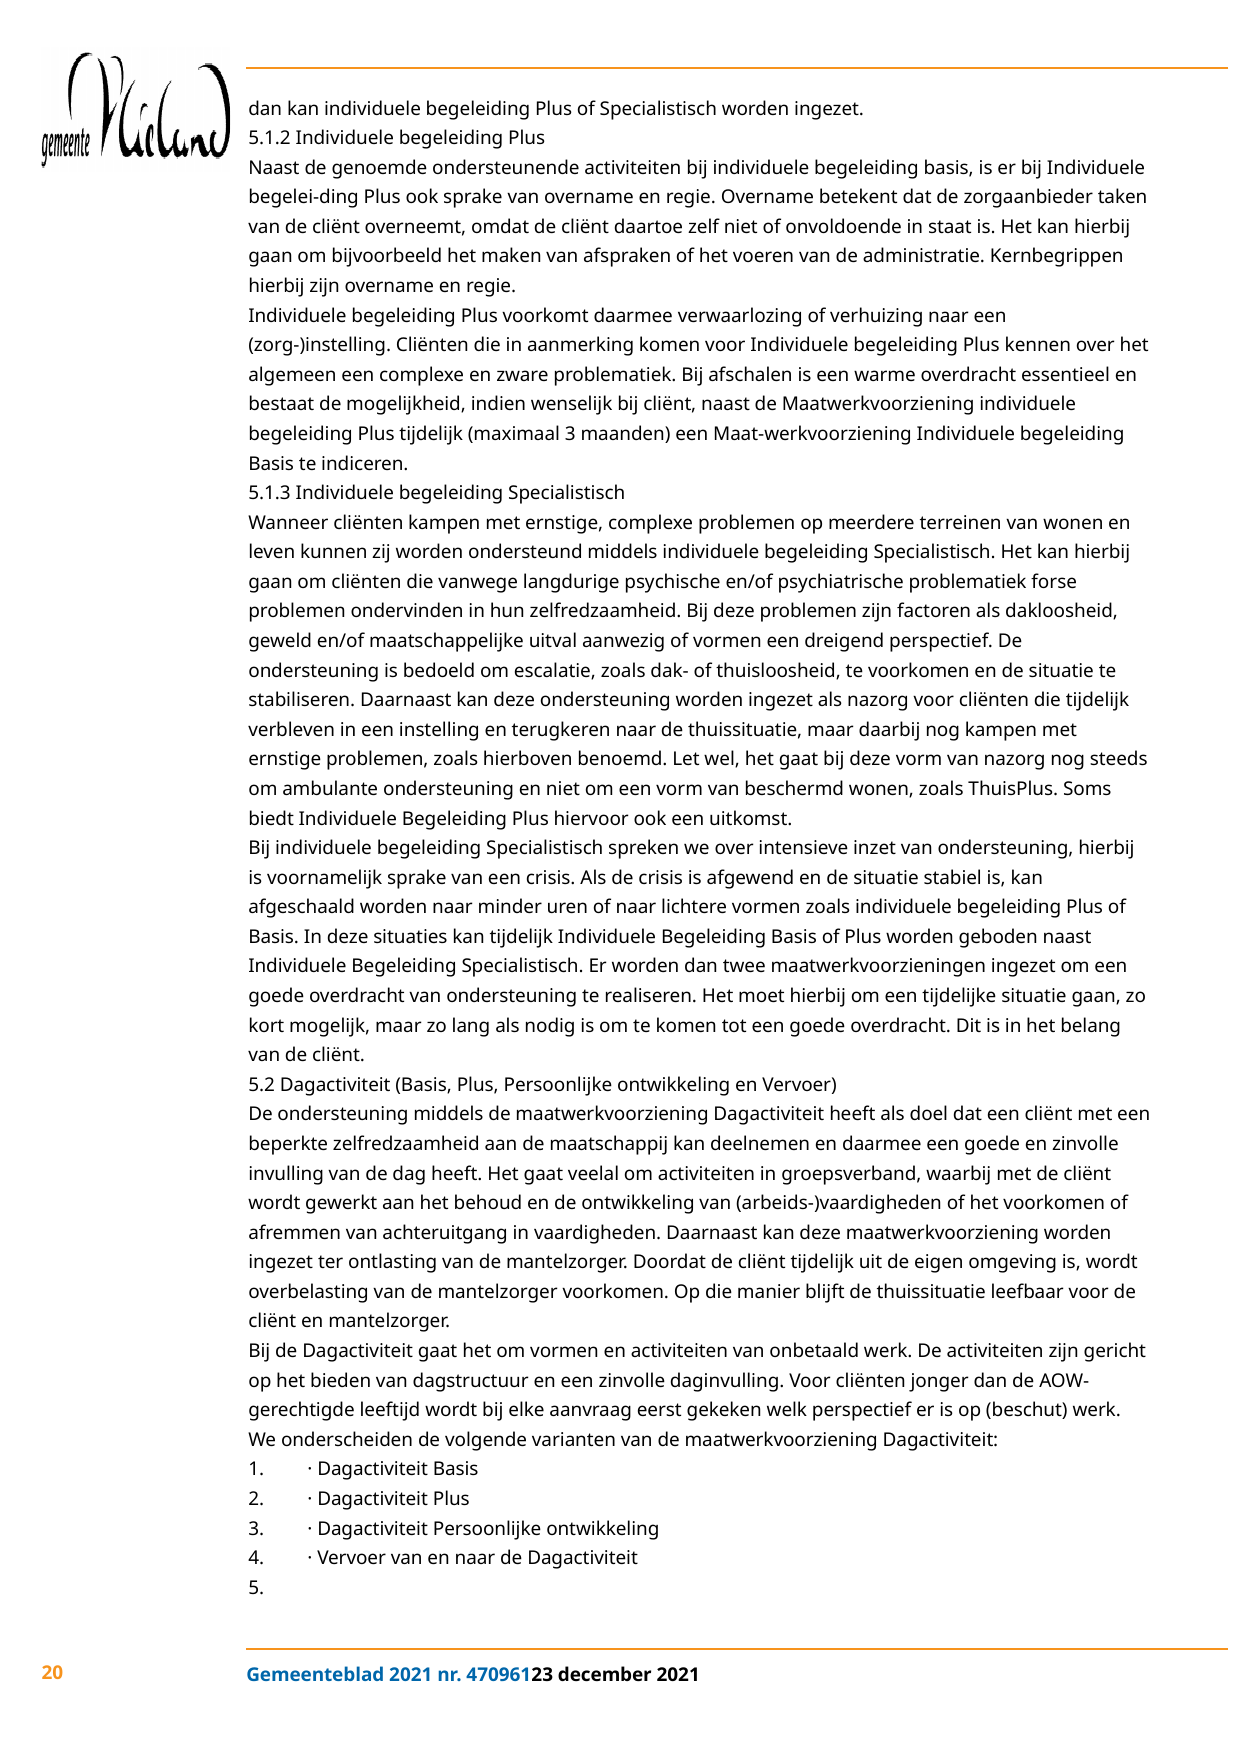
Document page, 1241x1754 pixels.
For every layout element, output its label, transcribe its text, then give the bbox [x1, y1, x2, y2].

text dan kan individuele begeleiding Plus of Specialistisch worden ingezet. [248, 95, 1152, 121]
text 5.2 Dagactiviteit (Basis, Plus, Persoonlijke ontwikkeling en Vervoer) [248, 1071, 1152, 1097]
picture [41, 47, 231, 172]
text Bij de Dagactiviteit gaat het om vormen en activiteiten van onbetaald werk. De activiteiten zijn gericht op het bieden van dagstructuur en een zinvolle daginvulling. Voor cliënten jonger dan de AOW-gerechtigde leeftijd wordt bij elke aanvraag eerst gekeken welk perspectief er is op (beschut) werk. [248, 1337, 1152, 1422]
list · Vervoer van en naar de Dagactiviteit [248, 1544, 1152, 1570]
text Bij individuele begeleiding Specialistisch spreken we over intensieve inzet van ondersteuning, hierbij is voornamelijk sprake van een crisis. Als de crisis is afgewend en de situatie stabiel is, kan afgeschaald worden naar minder uren of naar lichtere vormen zoals individuele begeleiding Plus of Basis. In deze situaties kan tijdelijk Individuele Begeleiding Basis of Plus worden geboden naast Individuele Begeleiding Specialistisch. Er worden dan twee maatwerkvoorzieningen ingezet om een goede overdracht van ondersteuning te realiseren. Het moet hierbij om een tijdelijke situatie gaan, zo kort mogelijk, maar zo lang als nodig is om te komen tot een goede overdracht. Dit is in het belang van de cliënt. [248, 834, 1152, 1067]
text We onderscheiden de volgende varianten van de maatwerkvoorziening Dagactiviteit: [248, 1426, 1152, 1452]
text Wanneer cliënten kampen met ernstige, complexe problemen op meerdere terreinen van wonen en leven kunnen zij worden ondersteund middels individuele begeleiding Specialistisch. Het kan hierbij gaan om cliënten die vanwege langdurige psychische en/of psychiatrische problematiek forse problemen ondervinden in hun zelfredzaamheid. Bij deze problemen zijn factoren als dakloosheid, geweld en/of maatschappelijke uitval aanwezig of vormen een dreigend perspectief. De ondersteuning is bedoeld om escalatie, zoals dak- of thuisloosheid, te voorkomen en de situatie te stabiliseren. Daarnaast kan deze ondersteuning worden ingezet als nazorg voor cliënten die tijdelijk verbleven in een instelling en terugkeren naar de thuissituatie, maar daarbij nog kampen met ernstige problemen, zoals hierboven benoemd. Let wel, het gaat bij deze vorm van nazorg nog steeds om ambulante ondersteuning en niet om een vorm van beschermd wonen, zoals ThuisPlus. Soms biedt Individuele Begeleiding Plus hiervoor ook een uitkomst. [248, 509, 1152, 831]
text De ondersteuning middels de maatwerkvoorziening Dagactiviteit heeft als doel dat een cliënt met een beperkte zelfredzaamheid aan de maatschappij kan deelnemen en daarmee een goede en zinvolle invulling van de dag heeft. Het gaat veelal om activiteiten in groepsverband, waarbij met de cliënt wordt gewerkt aan het behoud en de ontwikkeling van (arbeids-)vaardigheden of het voorkomen of afremmen van achteruitgang in vaardigheden. Daarnaast kan deze maatwerkvoorziening worden ingezet ter ontlasting van de mantelzorger. Doordat de cliënt tijdelijk uit de eigen omgeving is, wordt overbelasting van de mantelzorger voorkomen. Op die manier blijft de thuissituatie leefbaar voor de cliënt en mantelzorger. [248, 1101, 1152, 1333]
text Individuele begeleiding Plus voorkomt daarmee verwaarlozing of verhuizing naar een (zorg-)instelling. Cliënten die in aanmerking komen voor Individuele begeleiding Plus kennen over het algemeen een complexe en zware problematiek. Bij afschalen is een warme overdracht essentieel en bestaat de mogelijkheid, indien wenselijk bij cliënt, naast de Maatwerkvoorziening individuele begeleiding Plus tijdelijk (maximaal 3 maanden) een Maat-werkvoorziening Individuele begeleiding Basis te indiceren. [248, 302, 1152, 476]
text 5.1.3 Individuele begeleiding Specialistisch [248, 479, 1152, 505]
list · Dagactiviteit Persoonlijke ontwikkeling [248, 1515, 1152, 1541]
text Naast de genoemde ondersteunende activiteiten bij individuele begeleiding basis, is er bij Individuele begelei-ding Plus ook sprake van overname en regie. Overname betekent dat de zorgaanbieder taken van de cliënt overneemt, omdat de cliënt daartoe zelf niet of onvoldoende in staat is. Het kan hierbij gaan om bijvoorbeeld het maken van afspraken of het voeren van de administratie. Kernbegrippen hierbij zijn overname en regie. [248, 154, 1152, 298]
list · Dagactiviteit Plus [248, 1485, 1152, 1511]
text 5.1.2 Individuele begeleiding Plus [248, 124, 1152, 150]
list · Dagactiviteit Basis [248, 1456, 1152, 1481]
